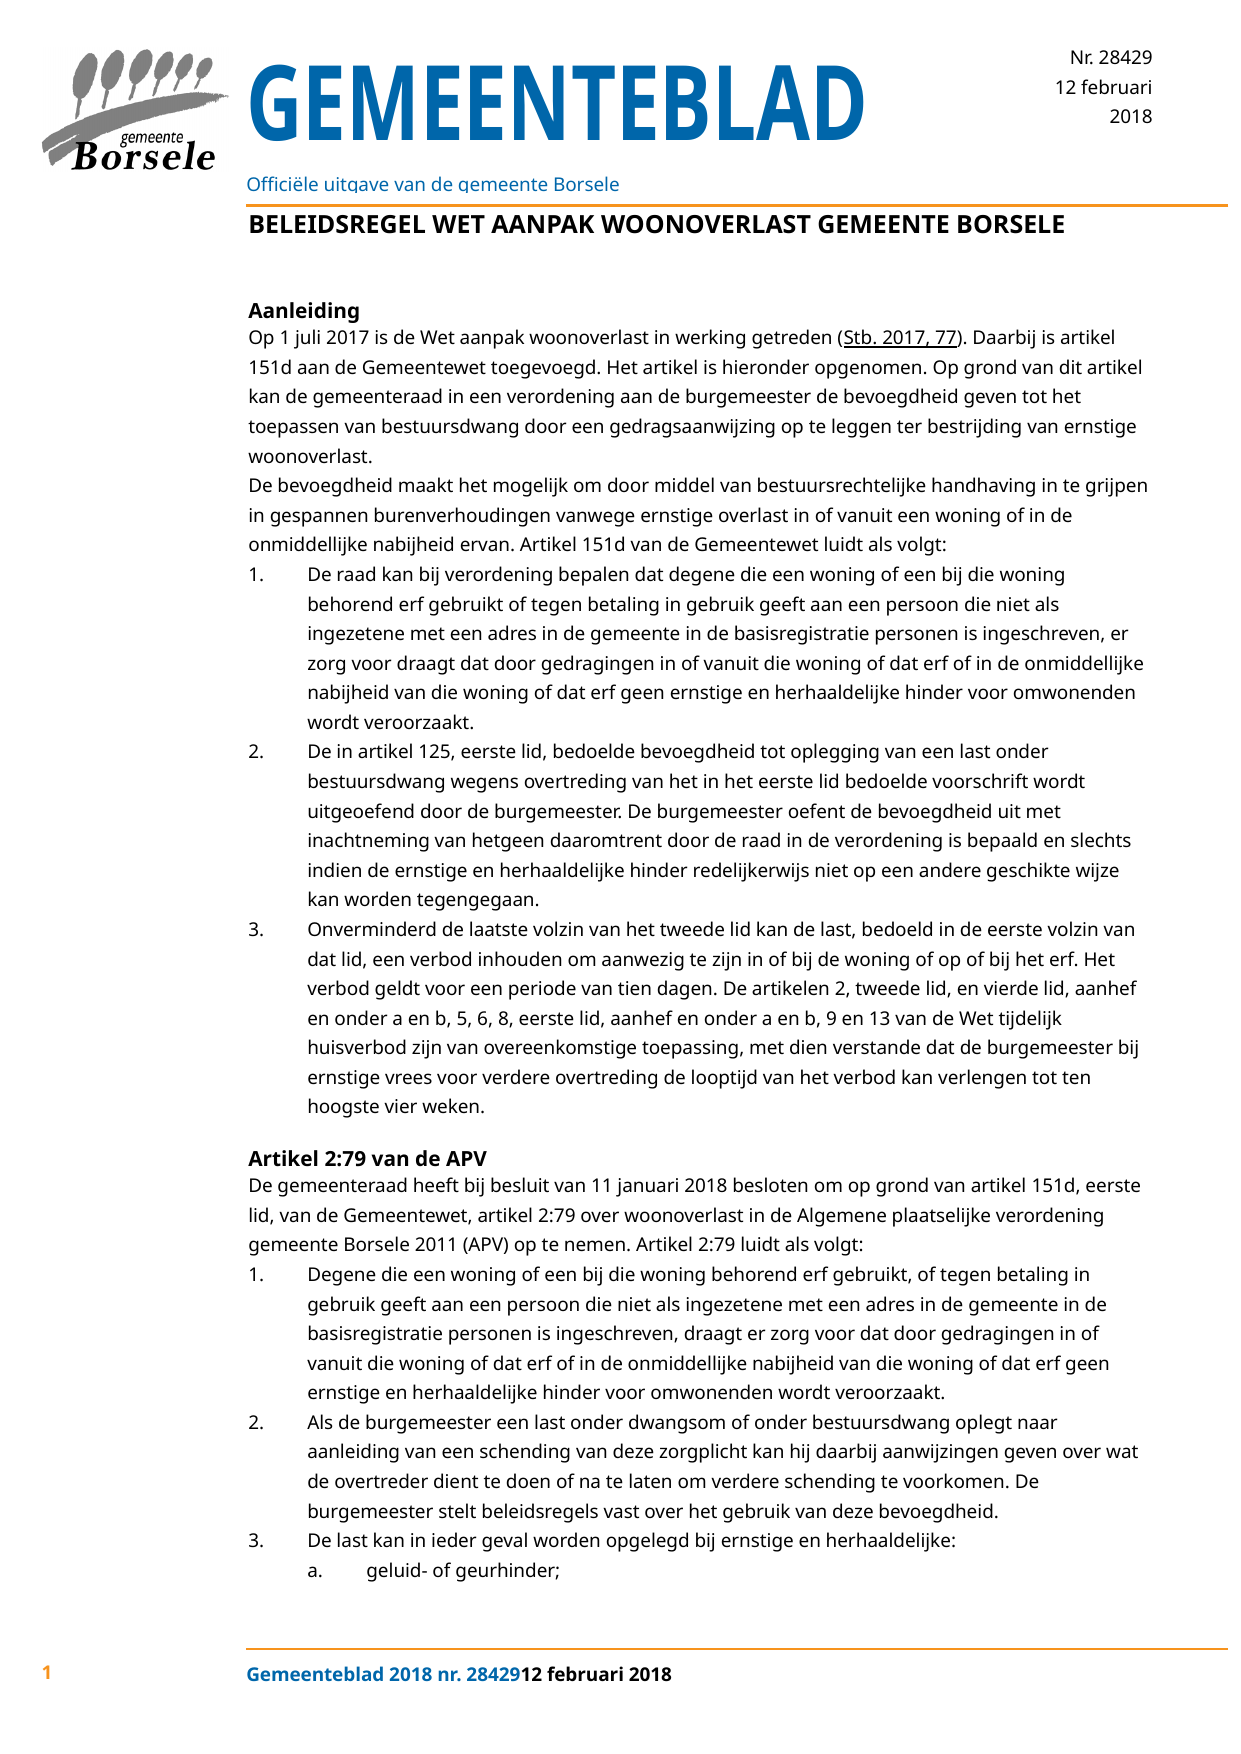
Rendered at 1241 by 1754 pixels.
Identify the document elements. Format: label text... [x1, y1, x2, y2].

text BELEIDSREGEL WET AANPAK WOONOVERLAST GEMEENTE BORSELE [248, 207, 1152, 241]
text Aanleiding [248, 296, 1152, 324]
list De raad kan bij verordening bepalen dat degene die een woning of een bij die woning behorend erf gebruikt of tegen betaling in gebruik geeft aan een persoon die niet als ingezetene met een adres in de gemeente in de basisregistratie personen is ingeschreven, er zorg voor draagt dat door gedragingen in of vanuit die woning of dat erf of in de onmiddellijke nabijheid van die woning of dat erf geen ernstige en herhaaldelijke hinder voor omwonenden wordt veroorzaakt. [248, 561, 1152, 735]
list Als de burgemeester een last onder dwangsom of onder bestuursdwang oplegt naar aanleiding van een schending van deze zorgplicht kan hij daarbij aanwijzingen geven over wat de overtreder dient te doen of na te laten om verdere schending te voorkomen. De burgemeester stelt beleidsregels vast over het gebruik van deze bevoegdheid. [248, 1409, 1152, 1524]
list De last kan in ieder geval worden opgelegd bij ernstige en herhaaldelijke: [248, 1527, 1152, 1553]
list Degene die een woning of een bij die woning behorend erf gebruikt, of tegen betaling in gebruik geeft aan een persoon die niet als ingezetene met een adres in de gemeente in de basisregistratie personen is ingeschreven, draagt er zorg voor dat door gedragingen in of vanuit die woning of dat erf of in de onmiddellijke nabijheid van die woning of dat erf geen ernstige en herhaaldelijke hinder voor omwonenden wordt veroorzaakt. [248, 1261, 1152, 1405]
text De gemeenteraad heeft bij besluit van 11 januari 2018 besloten om op grond van artikel 151d, eerste lid, van de Gemeentewet, artikel 2:79 over woonoverlast in de Algemene plaatselijke verordening gemeente Borsele 2011 (APV) op te nemen. Artikel 2:79 luidt als volgt: [248, 1172, 1152, 1257]
text Artikel 2:79 van de APV [248, 1144, 1152, 1172]
list geluid- of geurhinder; [307, 1557, 1152, 1583]
list Onverminderd de laatste volzin van het tweede lid kan de last, bedoeld in de eerste volzin van dat lid, een verbod inhouden om aanwezig te zijn in of bij de woning of op of bij het erf. Het verbod geldt voor een periode van tien dagen. De artikelen 2, tweede lid, en vierde lid, aanhef en onder a en b, 5, 6, 8, eerste lid, aanhef en onder a en b, 9 en 13 van de Wet tijdelijk huisverbod zijn van overeenkomstige toepassing, met dien verstande dat de burgemeester bij ernstige vrees voor verdere overtreding de looptijd van het verbod kan verlengen tot ten hoogste vier weken. [248, 916, 1152, 1119]
list De in artikel 125, eerste lid, bedoelde bevoegdheid tot oplegging van een last onder bestuursdwang wegens overtreding van het in het eerste lid bedoelde voorschrift wordt uitgeoefend door de burgemeester. De burgemeester oefent de bevoegdheid uit met inachtneming van hetgeen daaromtrent door de raad in de verordening is bepaald en slechts indien de ernstige en herhaaldelijke hinder redelijkerwijs niet op een andere geschikte wijze kan worden tegengegaan. [248, 739, 1152, 912]
text De bevoegdheid maakt het mogelijk om door middel van bestuursrechtelijke handhaving in te grijpen in gespannen burenverhoudingen vanwege ernstige overlast in of vanuit een woning of in de onmiddellijke nabijheid ervan. Artikel 151d van de Gemeentewet luidt als volgt: [248, 472, 1152, 557]
text Op 1 juli 2017 is de Wet aanpak woonoverlast in werking getreden (Stb. 2017, 77). Daarbij is artikel 151d aan de Gemeentewet toegevoegd. Het artikel is hieronder opgenomen. Op grond van dit artikel kan de gemeenteraad in een verordening aan de burgemeester de bevoegdheid geven tot het toepassen van bestuursdwang door een gedragsaanwijzing op te leggen ter bestrijding van ernstige woonoverlast. [248, 324, 1152, 468]
picture [41, 47, 231, 172]
